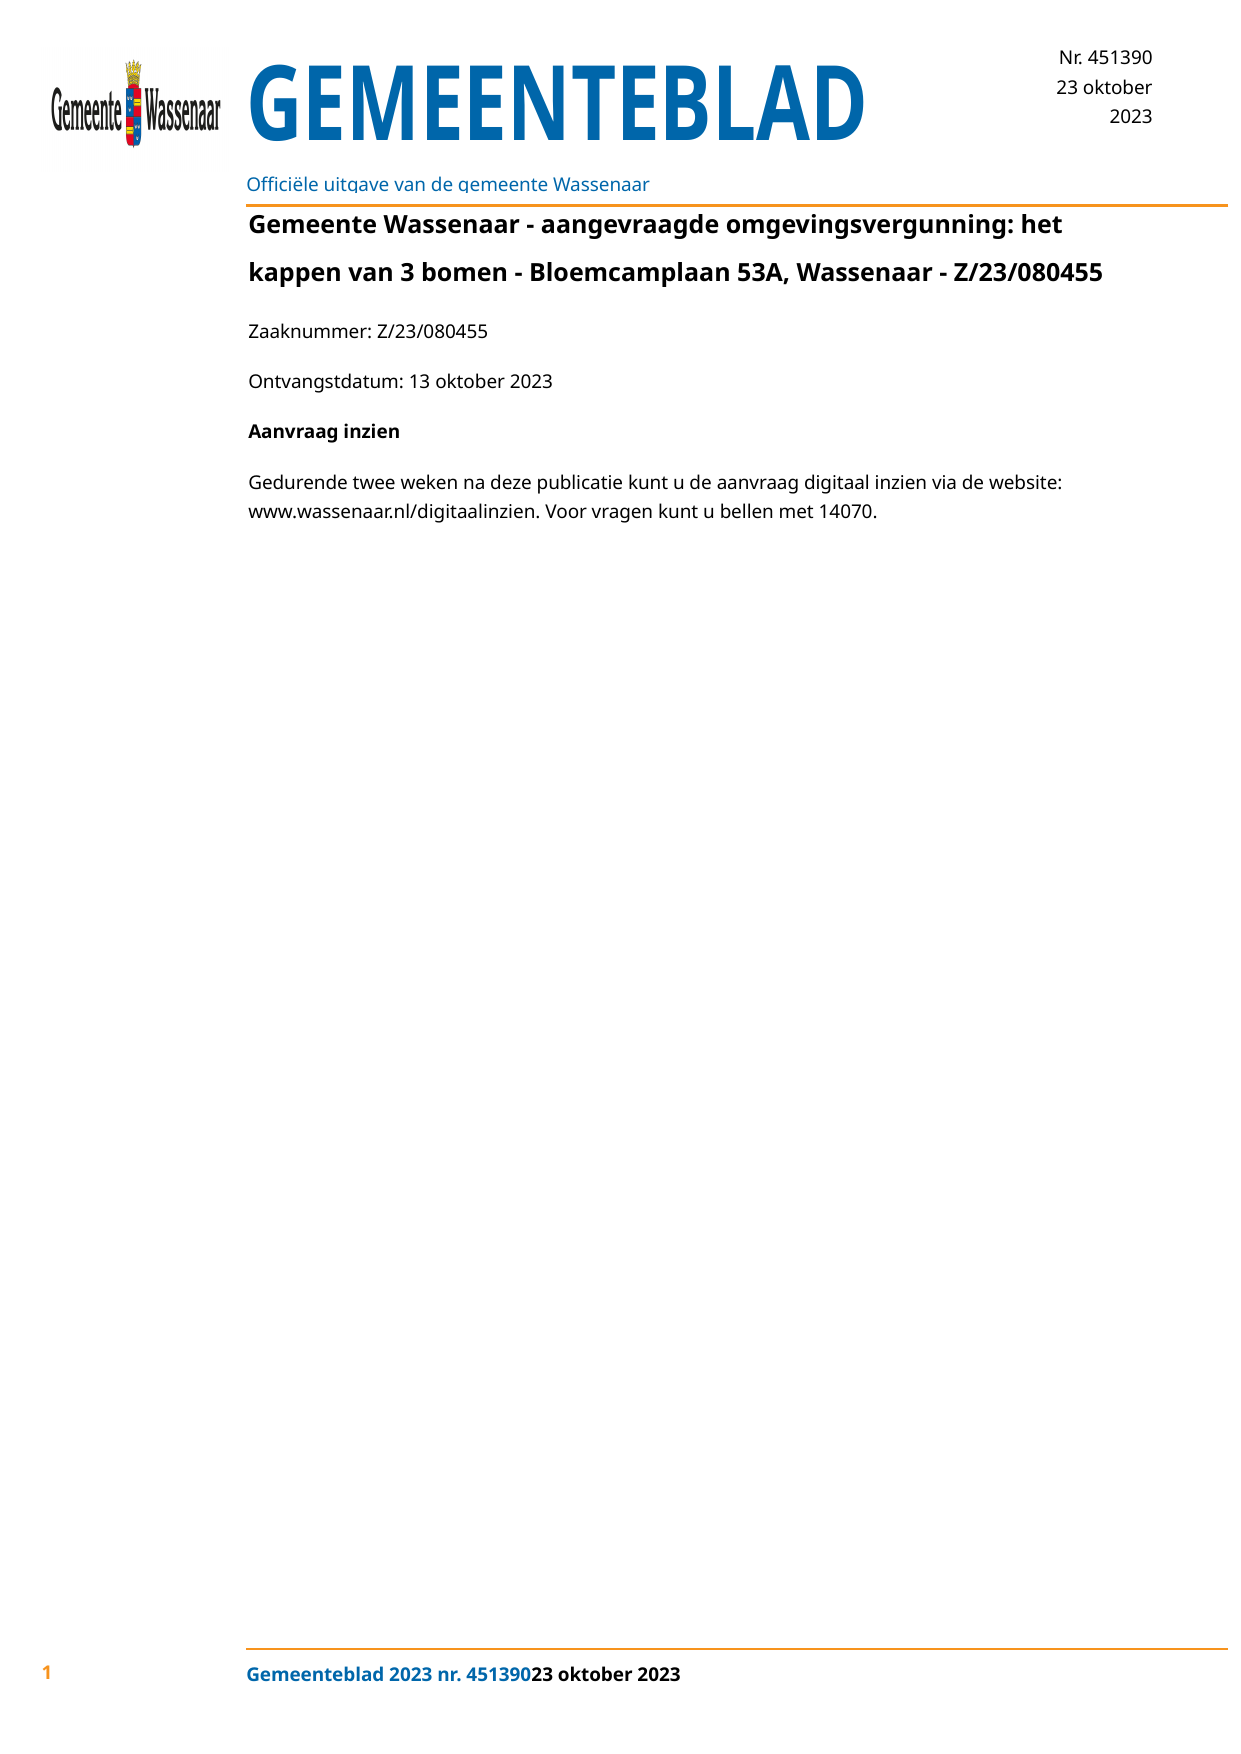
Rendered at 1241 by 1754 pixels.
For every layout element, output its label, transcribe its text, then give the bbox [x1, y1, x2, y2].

text Gemeente Wassenaar - aangevraagde omgevingsvergunning: het kappen van 3 bomen - Bloemcamplaan 53A, Wassenaar - Z/23/080455 [248, 207, 1152, 288]
text Zaaknummer: Z/23/080455 [248, 318, 1152, 344]
text Ontvangstdatum: 13 oktober 2023 [248, 368, 1152, 394]
text Aanvraag inzien [248, 419, 1152, 444]
text Gedurende twee weken na deze publicatie kunt u de aanvraag digitaal inzien via de website: www.wassenaar.nl/digitaalinzien. Voor vragen kunt u bellen met 14070. [248, 469, 1152, 524]
picture [41, 47, 231, 172]
